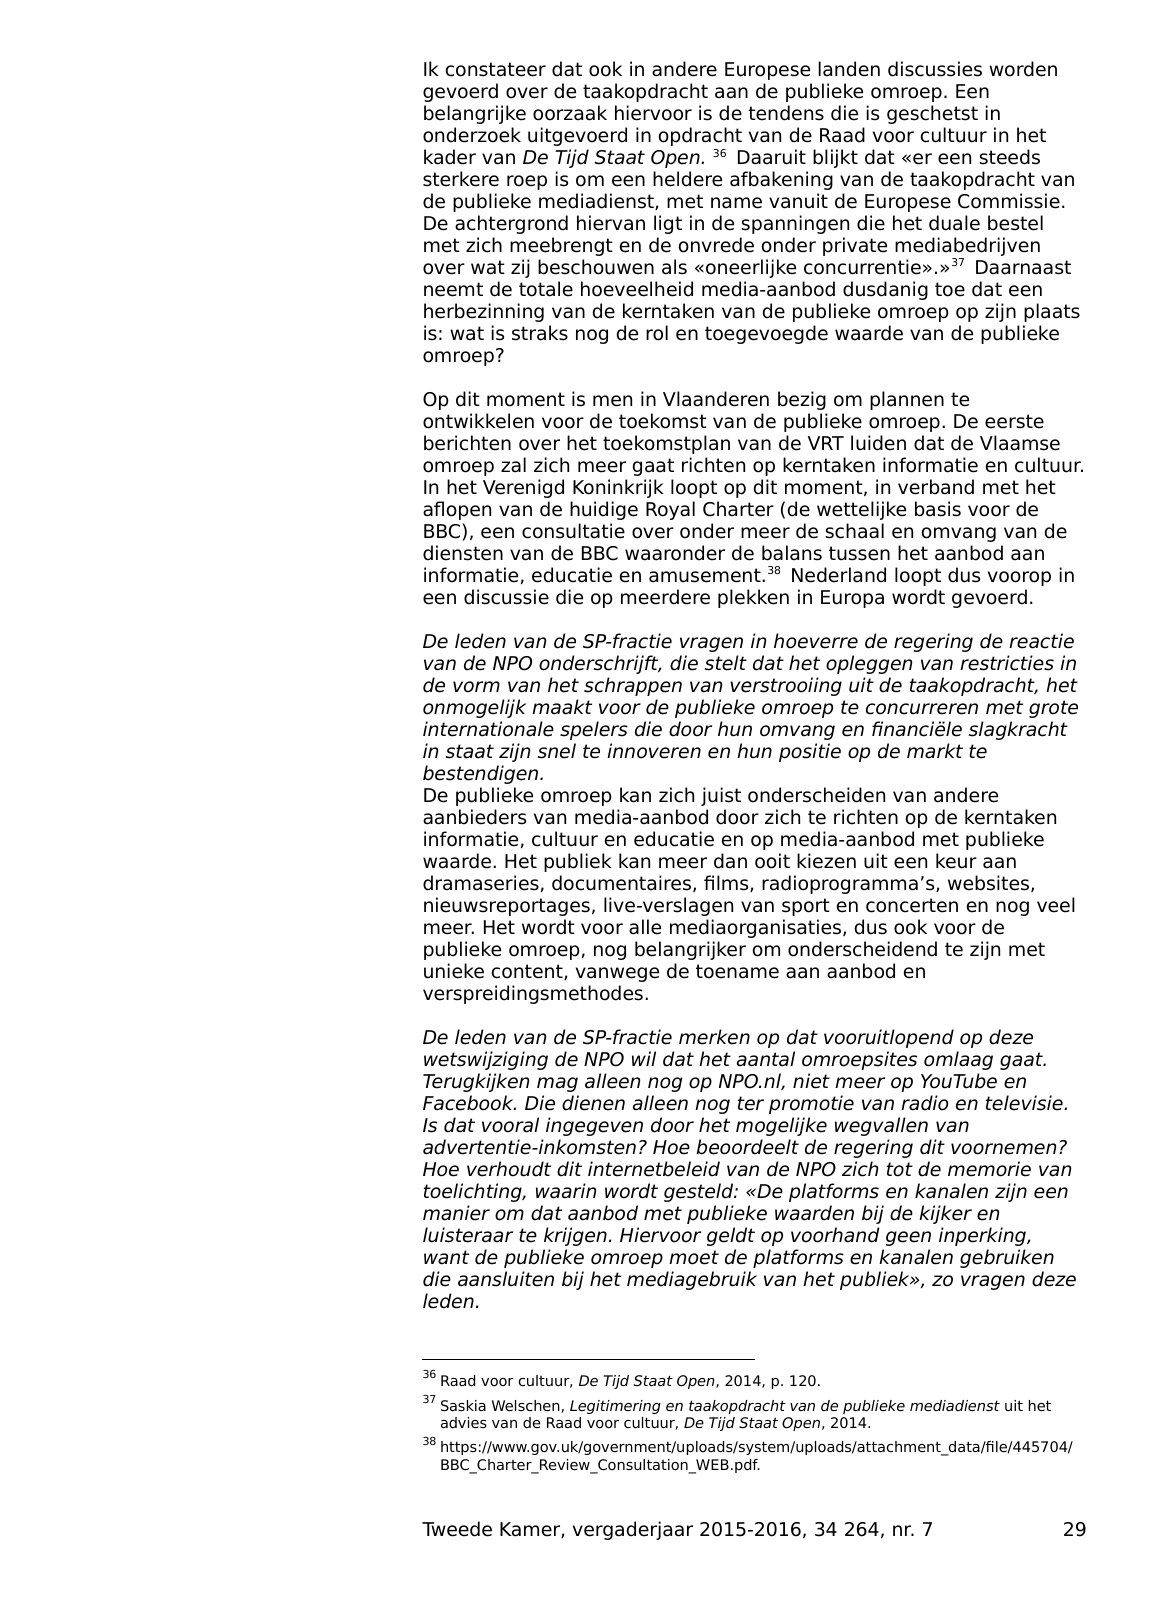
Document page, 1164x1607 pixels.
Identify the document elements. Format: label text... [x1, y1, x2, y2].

text https://www.gov.uk/government/uploads/system/uploads/attachment_data/file/445704/BBC_Charter_Review_Consultation_WEB.pdf. [422, 1435, 1087, 1474]
text Raad voor cultuur, De Tijd Staat Open, 2014, p. 120. [422, 1368, 1087, 1391]
text Saskia Welschen, Legitimering en taakopdracht van de publieke mediadienst uit het advies van de Raad voor cultuur, De Tijd Staat Open, 2014. [422, 1393, 1087, 1432]
text Ik constateer dat ook in andere Europese landen discussies worden gevoerd over de taakopdracht aan de publieke omroep. Een belangrijke oorzaak hiervoor is de tendens die is geschetst in onderzoek uitgevoerd in opdracht van de Raad voor cultuur in het kader van De Tijd Staat Open. Daaruit blijkt dat «er een steeds sterkere roep is om een heldere afbakening van de taakopdracht van de publieke mediadienst, met name vanuit de Europese Commissie. De achtergrond hiervan ligt in de spanningen die het duale bestel met zich meebrengt en de onvrede onder private mediabedrijven over wat zij beschouwen als «oneerlijke concurrentie».» Daarnaast neemt de totale hoeveelheid media-aanbod dusdanig toe dat een herbezinning van de kerntaken van de publieke omroep op zijn plaats is: wat is straks nog de rol en toegevoegde waarde van de publieke omroep? [422, 59, 1087, 367]
text De leden van de SP-fractie vragen in hoeverre de regering de reactie van de NPO onderschrijft, die stelt dat het opleggen van restricties in de vorm van het schrappen van verstrooiing uit de taakopdracht, het onmogelijk maakt voor de publieke omroep te concurreren met grote internationale spelers die door hun omvang en financiële slagkracht in staat zijn snel te innoveren en hun positie op de markt te bestendigen. [422, 631, 1087, 785]
text De publieke omroep kan zich juist onderscheiden van andere aanbieders van media-aanbod door zich te richten op de kerntaken informatie, cultuur en educatie en op media-aanbod met publieke waarde. Het publiek kan meer dan ooit kiezen uit een keur aan dramaseries, documentaires, films, radioprogramma’s, websites, nieuwsreportages, live-verslagen van sport en concerten en nog veel meer. Het wordt voor alle mediaorganisaties, dus ook voor de publieke omroep, nog belangrijker om onderscheidend te zijn met unieke content, vanwege de toename aan aanbod en verspreidingsmethodes. [422, 785, 1087, 1004]
text Op dit moment is men in Vlaanderen bezig om plannen te ontwikkelen voor de toekomst van de publieke omroep. De eerste berichten over het toekomstplan van de VRT luiden dat de Vlaamse omroep zal zich meer gaat richten op kerntaken informatie en cultuur. In het Verenigd Koninkrijk loopt op dit moment, in verband met het aflopen van de huidige Royal Charter (de wettelijke basis voor de BBC), een consultatie over onder meer de schaal en omvang van de diensten van de BBC waaronder de balans tussen het aanbod aan informatie, educatie en amusement. Nederland loopt dus voorop in een discussie die op meerdere plekken in Europa wordt gevoerd. [422, 389, 1087, 609]
text De leden van de SP-fractie merken op dat vooruitlopend op deze wetswijziging de NPO wil dat het aantal omroepsites omlaag gaat. Terugkijken mag alleen nog op NPO.nl, niet meer op YouTube en Facebook. Die dienen alleen nog ter promotie van radio en televisie. Is dat vooral ingegeven door het mogelijke wegvallen van advertentie-inkomsten? Hoe beoordeelt de regering dit voornemen? Hoe verhoudt dit internetbeleid van de NPO zich tot de memorie van toelichting, waarin wordt gesteld: «De platforms en kanalen zijn een manier om dat aanbod met publieke waarden bij de kijker en luisteraar te krijgen. Hiervoor geldt op voorhand geen inperking, want de publieke omroep moet de platforms en kanalen gebruiken die aansluiten bij het mediagebruik van het publiek», zo vragen deze leden. [422, 1027, 1087, 1312]
